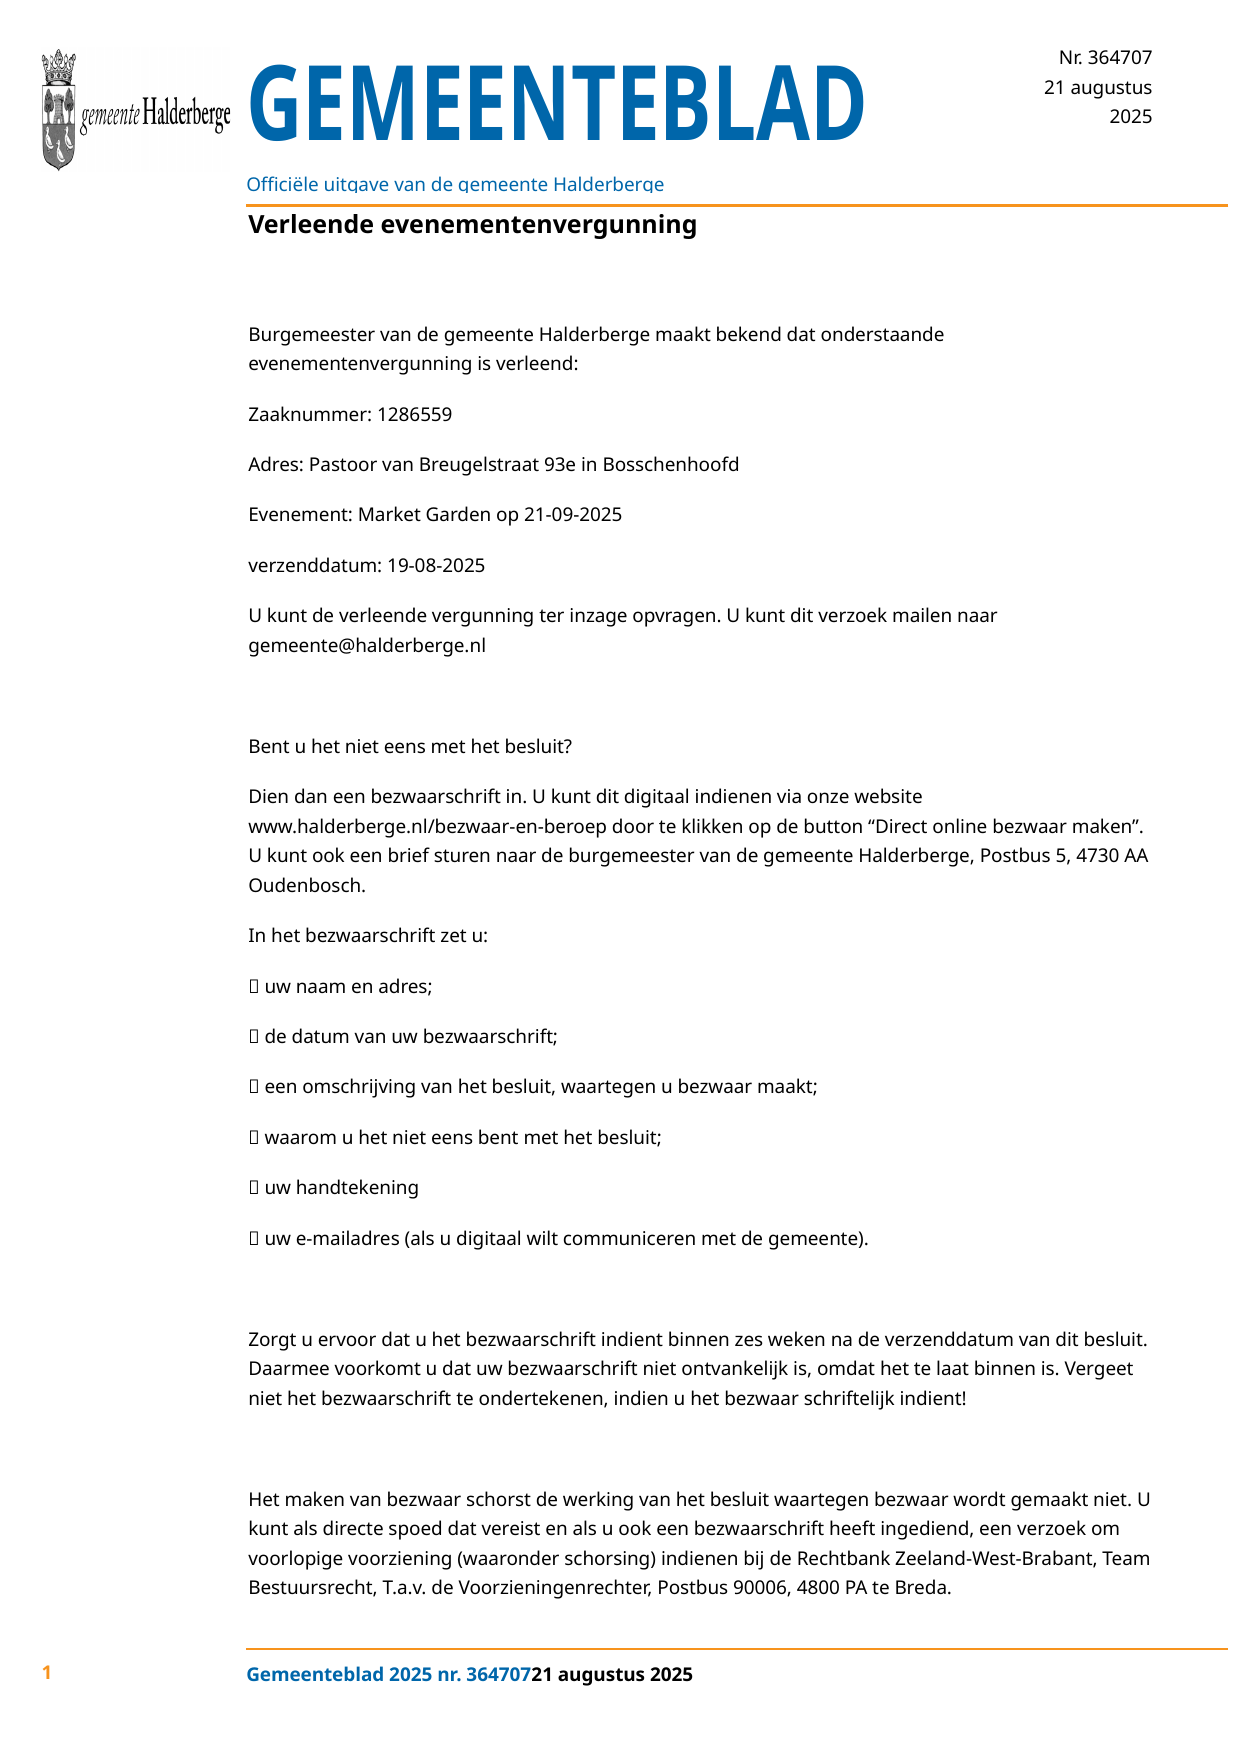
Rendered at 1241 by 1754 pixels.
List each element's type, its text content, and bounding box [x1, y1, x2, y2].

text  uw naam en adres; [248, 973, 1152, 998]
text In het bezwaarschrift zet u: [248, 922, 1152, 948]
text  waarom u het niet eens bent met het besluit; [248, 1124, 1152, 1150]
text U kunt de verleende vergunning ter inzage opvragen. U kunt dit verzoek mailen naar gemeente@halderberge.nl [248, 602, 1152, 658]
text Het maken van bezwaar schorst de werking van het besluit waartegen bezwaar wordt gemaakt niet. U kunt als directe spoed dat vereist en als u ook een bezwaarschrift heeft ingediend, een verzoek om voorlopige voorziening (waaronder schorsing) indienen bij de Rechtbank Zeeland-West-Brabant, Team Bestuursrecht, T.a.v. de Voorzieningenrechter, Postbus 90006, 4800 PA te Breda. [248, 1486, 1152, 1600]
text  uw handtekening [248, 1174, 1152, 1200]
text Verleende evenementenvergunning [248, 207, 1152, 241]
text Dien dan een bezwaarschrift in. U kunt dit digitaal indienen via onze website www.halderberge.nl/bezwaar-en-beroep door te klikken op de button “Direct online bezwaar maken”. U kunt ook een brief sturen naar de burgemeester van de gemeente Halderberge, Postbus 5, 4730 AA Oudenbosch. [248, 783, 1152, 898]
text Evenement: Market Garden op 21-09-2025 [248, 502, 1152, 527]
text Zorgt u ervoor dat u het bezwaarschrift indient binnen zes weken na de verzenddatum van dit besluit. Daarmee voorkomt u dat uw bezwaarschrift niet ontvankelijk is, omdat het te laat binnen is. Vergeet niet het bezwaarschrift te ondertekenen, indien u het bezwaar schriftelijk indient! [248, 1326, 1152, 1411]
text  een omschrijving van het besluit, waartegen u bezwaar maakt; [248, 1074, 1152, 1099]
text Adres: Pastoor van Breugelstraat 93e in Bosschenhoofd [248, 451, 1152, 477]
text Zaaknummer: 1286559 [248, 401, 1152, 426]
text  de datum van uw bezwaarschrift; [248, 1023, 1152, 1049]
text Bent u het niet eens met het besluit? [248, 733, 1152, 758]
picture [41, 47, 231, 172]
text verzenddatum: 19-08-2025 [248, 552, 1152, 578]
text  uw e-mailadres (als u digitaal wilt communiceren met de gemeente). [248, 1225, 1152, 1251]
text Burgemeester van de gemeente Halderberge maakt bekend dat onderstaande evenementenvergunning is verleend: [248, 321, 1152, 376]
